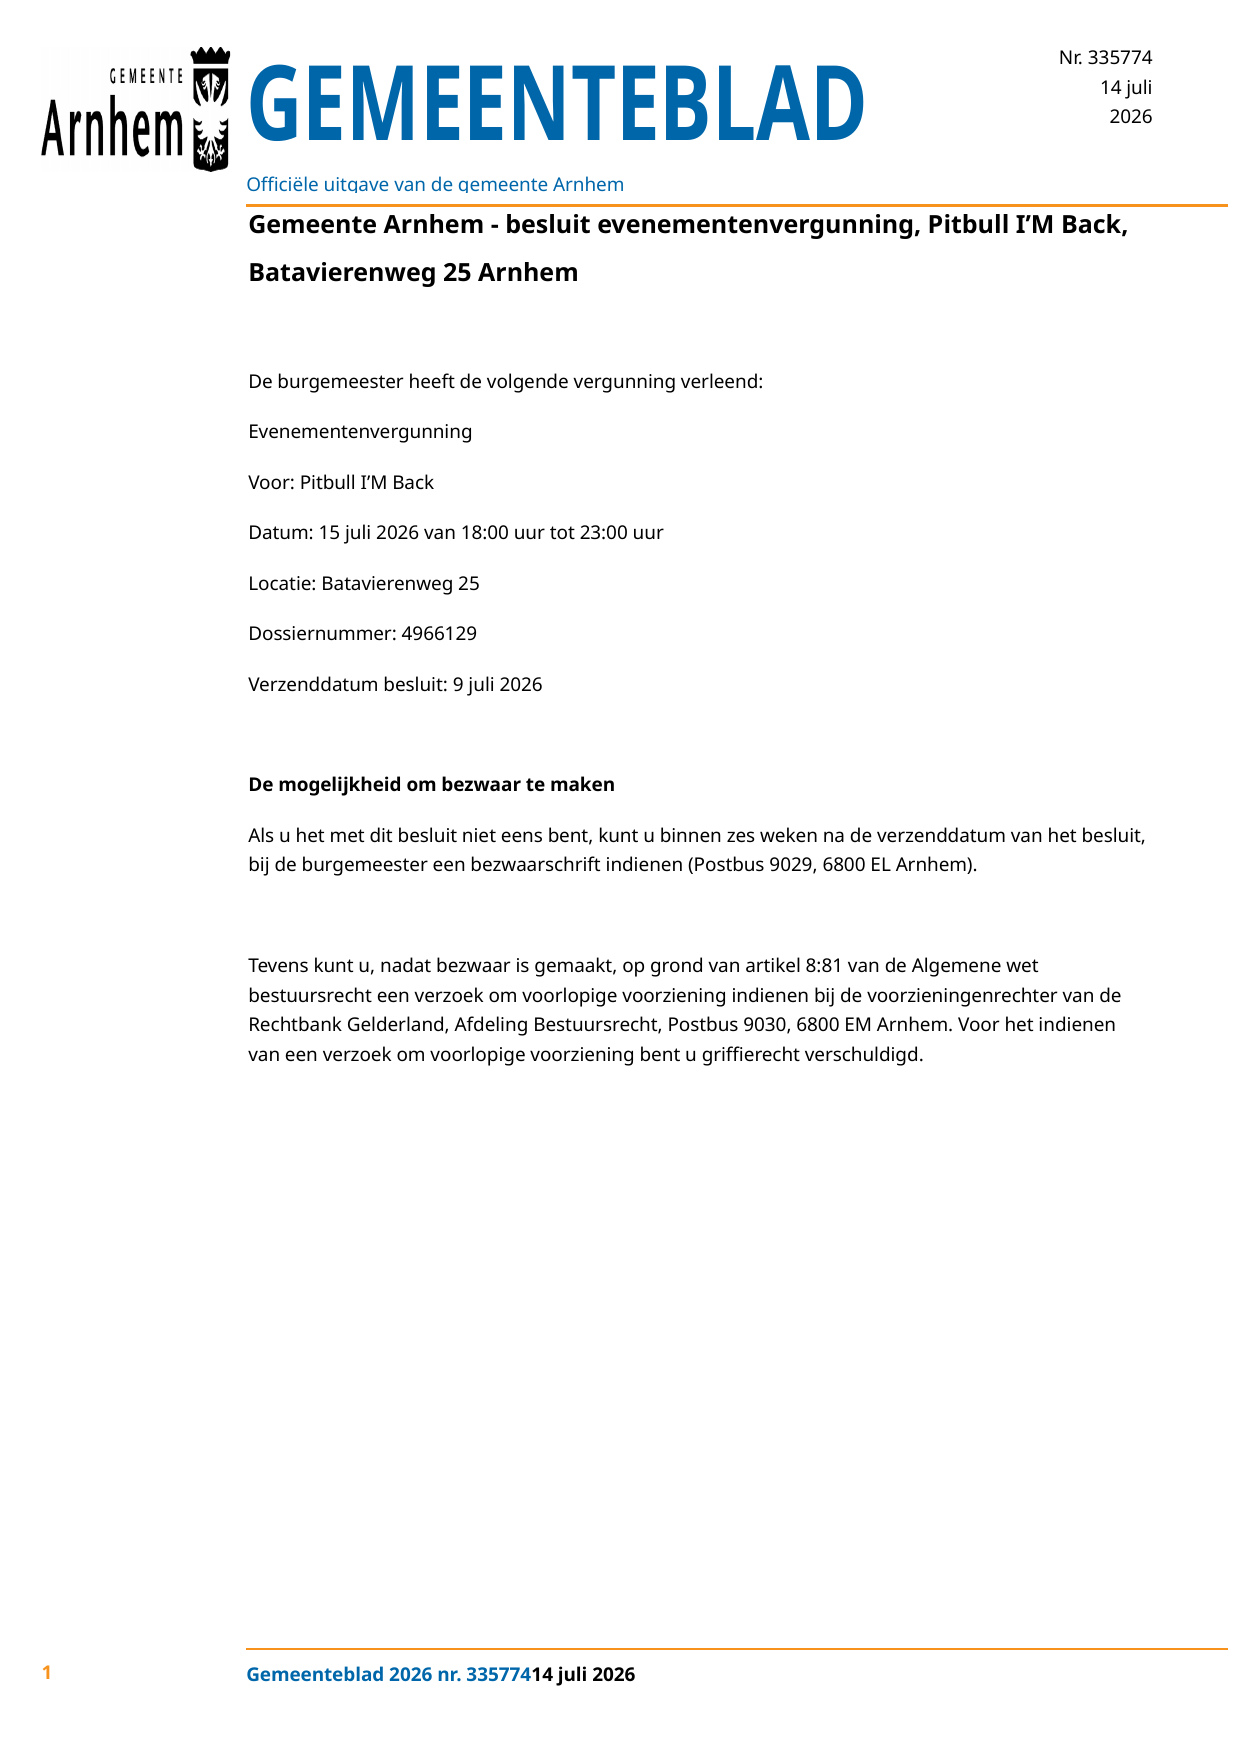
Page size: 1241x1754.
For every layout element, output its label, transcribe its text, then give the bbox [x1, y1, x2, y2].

text Voor: Pitbull I’M Back [248, 469, 1152, 495]
text Evenementenvergunning [248, 419, 1152, 444]
text Datum: 15 juli 2026 van 18:00 uur tot 23:00 uur [248, 519, 1152, 545]
text Gemeente Arnhem - besluit evenementenvergunning, Pitbull I’M Back, Batavierenweg 25 Arnhem [248, 207, 1152, 288]
text De mogelijkheid om bezwaar te maken [248, 772, 1152, 797]
text Als u het met dit besluit niet eens bent, kunt u binnen zes weken na de verzenddatum van het besluit, bij de burgemeester een bezwaarschrift indienen (Postbus 9029, 6800 EL Arnhem). [248, 822, 1152, 877]
text Verzenddatum besluit: 9 juli 2026 [248, 671, 1152, 697]
text Tevens kunt u, nadat bezwaar is gemaakt, op grond van artikel 8:81 van de Algemene wet bestuursrecht een verzoek om voorlopige voorziening indienen bij de voorzieningenrechter van de Rechtbank Gelderland, Afdeling Bestuursrecht, Postbus 9030, 6800 EM Arnhem. Voor het indienen van een verzoek om voorlopige voorziening bent u griffierecht verschuldigd. [248, 952, 1152, 1067]
text Locatie: Batavierenweg 25 [248, 570, 1152, 596]
picture [41, 47, 231, 172]
text Dossiernummer: 4966129 [248, 620, 1152, 646]
text De burgemeester heeft de volgende vergunning verleend: [248, 368, 1152, 394]
